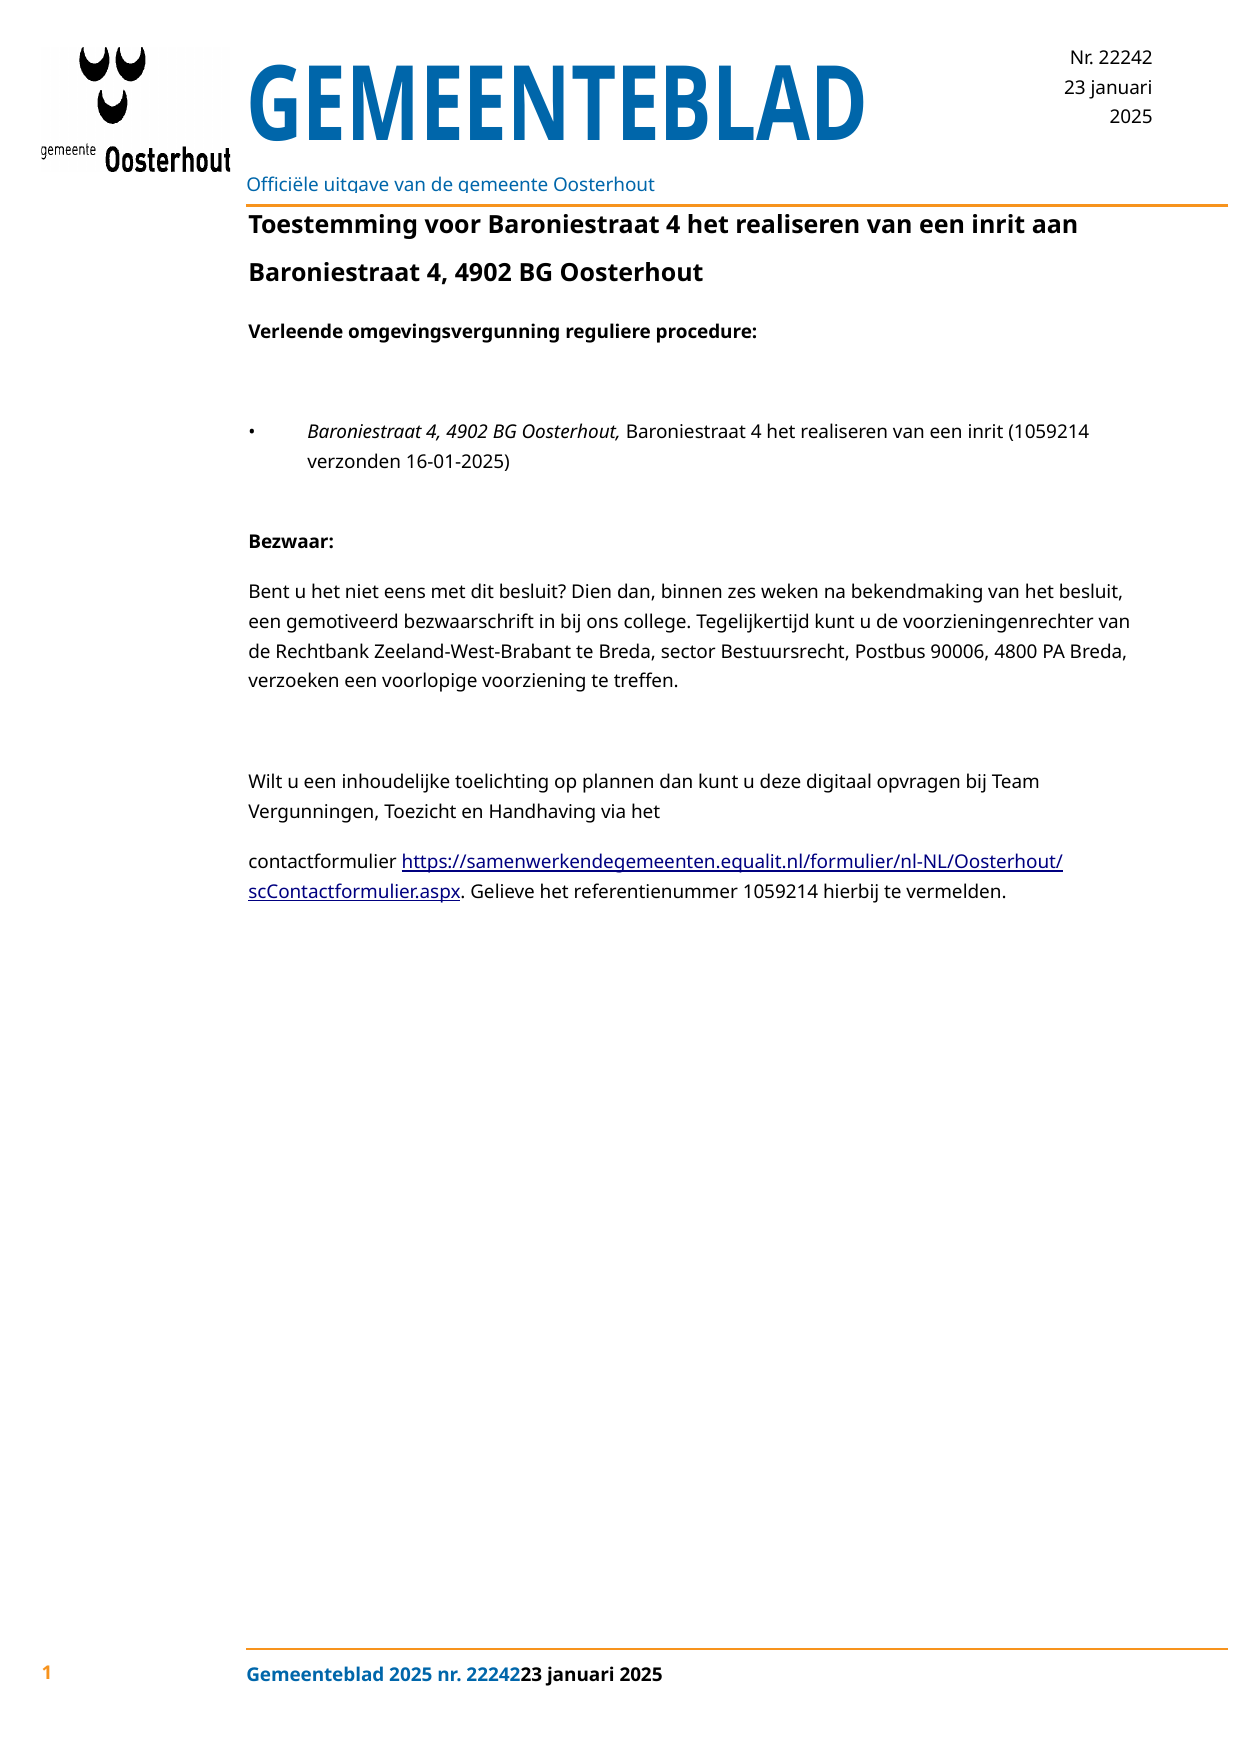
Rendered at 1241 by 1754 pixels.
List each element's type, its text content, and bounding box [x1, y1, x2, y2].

text Verleende omgevingsvergunning reguliere procedure: [248, 318, 1152, 344]
picture [41, 47, 231, 172]
text Wilt u een inhoudelijke toelichting op plannen dan kunt u deze digitaal opvragen bij Team Vergunningen, Toezicht en Handhaving via het [248, 768, 1152, 824]
text Toestemming voor Baroniestraat 4 het realiseren van een inrit aan Baroniestraat 4, 4902 BG Oosterhout [248, 207, 1152, 288]
text contactformulier https://samenwerkendegemeenten.equalit.nl/formulier/nl-NL/Oosterhout/scContactformulier.aspx. Gelieve het referentienummer 1059214 hierbij te vermelden. [248, 848, 1152, 904]
list Baroniestraat 4, 4902 BG Oosterhout, Baroniestraat 4 het realiseren van een inrit (1059214 verzonden 16-01-2025) [248, 419, 1152, 474]
text Bent u het niet eens met dit besluit? Dien dan, binnen zes weken na bekendmaking van het besluit, een gemotiveerd bezwaarschrift in bij ons college. Tegelijkertijd kunt u de voorzieningenrechter van de Rechtbank Zeeland-West-Brabant te Breda, sector Bestuursrecht, Postbus 90006, 4800 PA Breda, verzoeken een voorlopige voorziening te treffen. [248, 579, 1152, 693]
text Bezwaar: [248, 528, 1152, 554]
